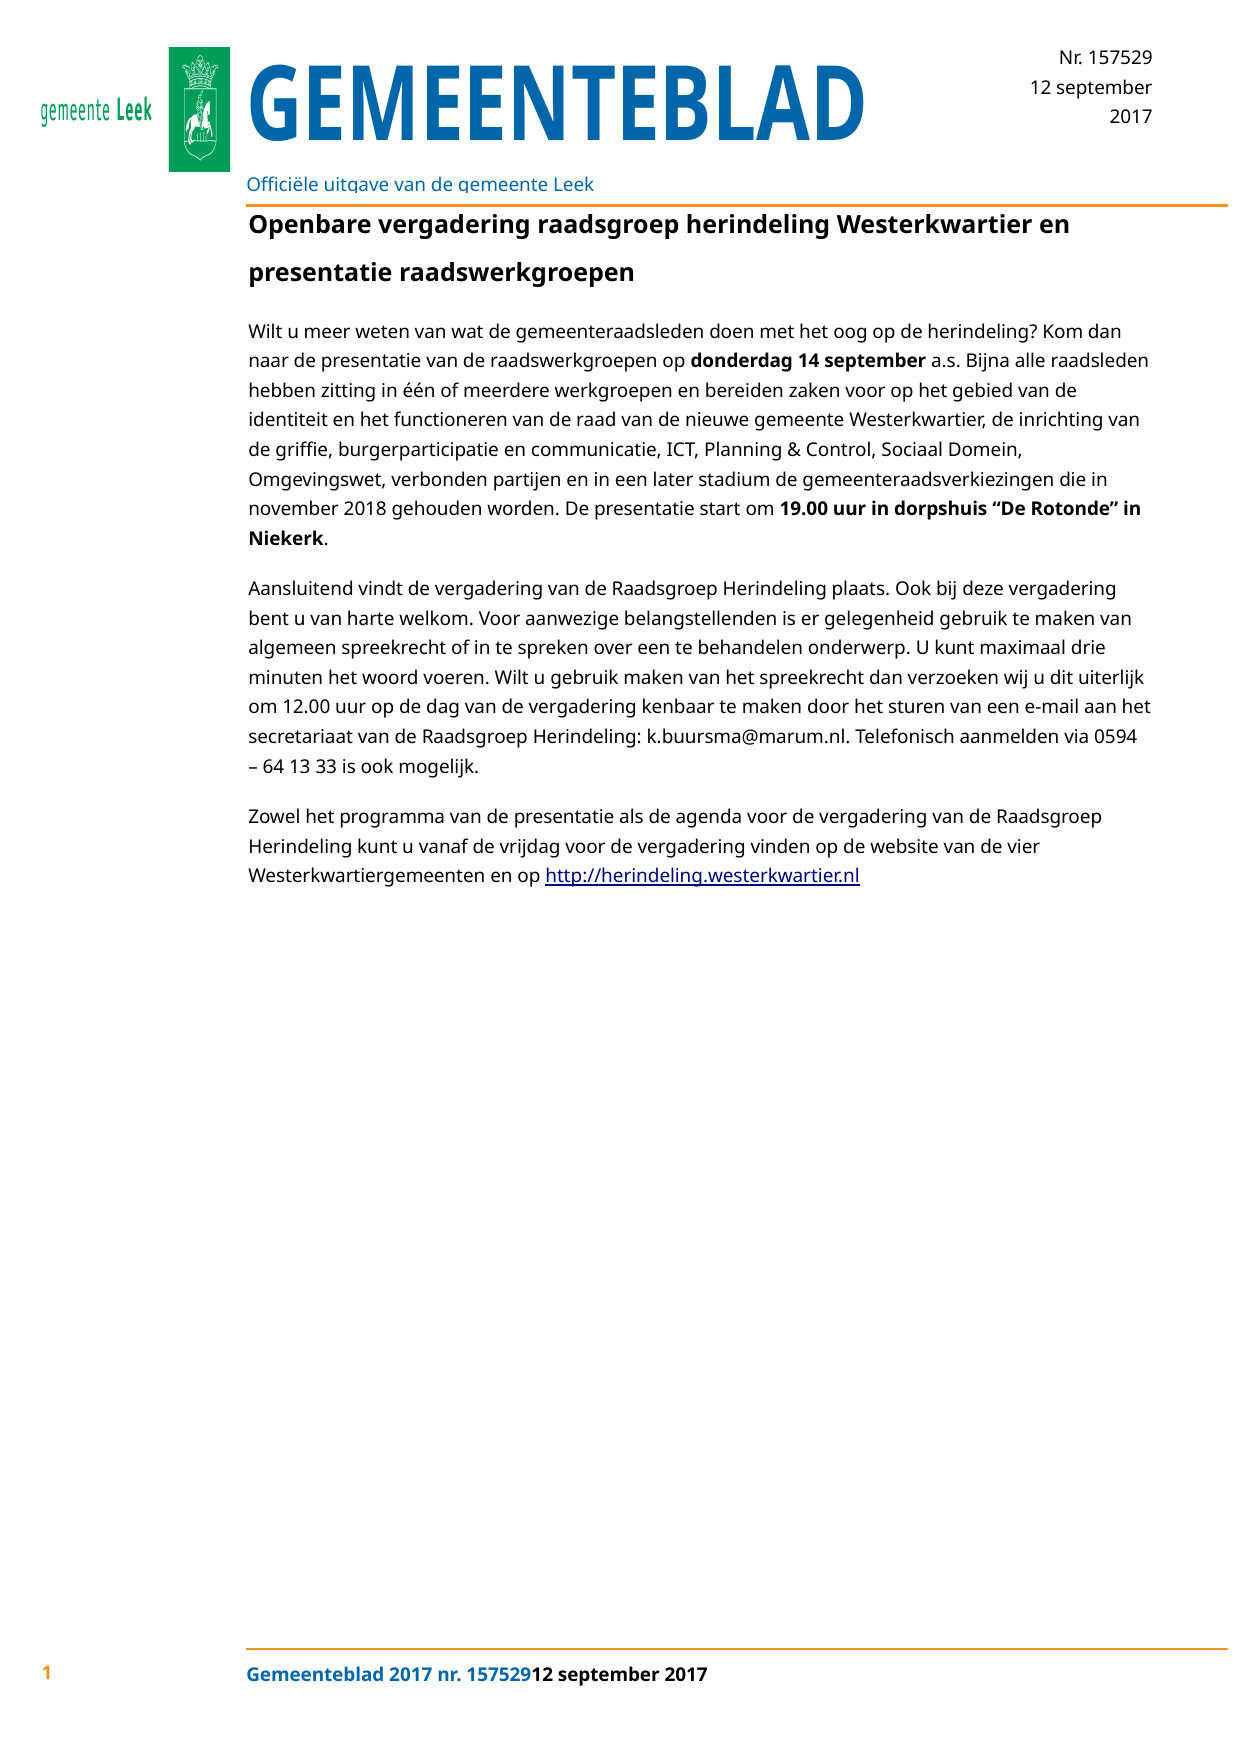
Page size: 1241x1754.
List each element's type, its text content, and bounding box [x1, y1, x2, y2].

text Wilt u meer weten van wat de gemeenteraadsleden doen met het oog op de herindeling? Kom dan naar de presentatie van de raadswerkgroepen op donderdag 14 september a.s. Bijna alle raadsleden hebben zitting in één of meerdere werkgroepen en bereiden zaken voor op het gebied van de identiteit en het functioneren van de raad van de nieuwe gemeente Westerkwartier, de inrichting van de griffie, burgerparticipatie en communicatie, ICT, Planning & Control, Sociaal Domein, Omgevingswet, verbonden partijen en in een later stadium de gemeenteraadsverkiezingen die in november 2018 gehouden worden. De presentatie start om 19.00 uur in dorpshuis “De Rotonde” in Niekerk. [248, 318, 1152, 551]
text Zowel het programma van de presentatie als de agenda voor de vergadering van de Raadsgroep Herindeling kunt u vanaf de vrijdag voor de vergadering vinden op de website van de vier Westerkwartiergemeenten en op http://herindeling.westerkwartier.nl [248, 803, 1152, 888]
text Aansluitend vindt de vergadering van de Raadsgroep Herindeling plaats. Ook bij deze vergadering bent u van harte welkom. Voor aanwezige belangstellenden is er gelegenheid gebruik te maken van algemeen spreekrecht of in te spreken over een te behandelen onderwerp. U kunt maximaal drie minuten het woord voeren. Wilt u gebruik maken van het spreekrecht dan verzoeken wij u dit uiterlijk om 12.00 uur op de dag van de vergadering kenbaar te maken door het sturen van een e-mail aan het secretariaat van de Raadsgroep Herindeling: k.buursma@marum.nl. Telefonisch aanmelden via 0594 – 64 13 33 is ook mogelijk. [248, 575, 1152, 779]
picture [41, 47, 231, 172]
text Openbare vergadering raadsgroep herindeling Westerkwartier en presentatie raadswerkgroepen [248, 207, 1152, 288]
